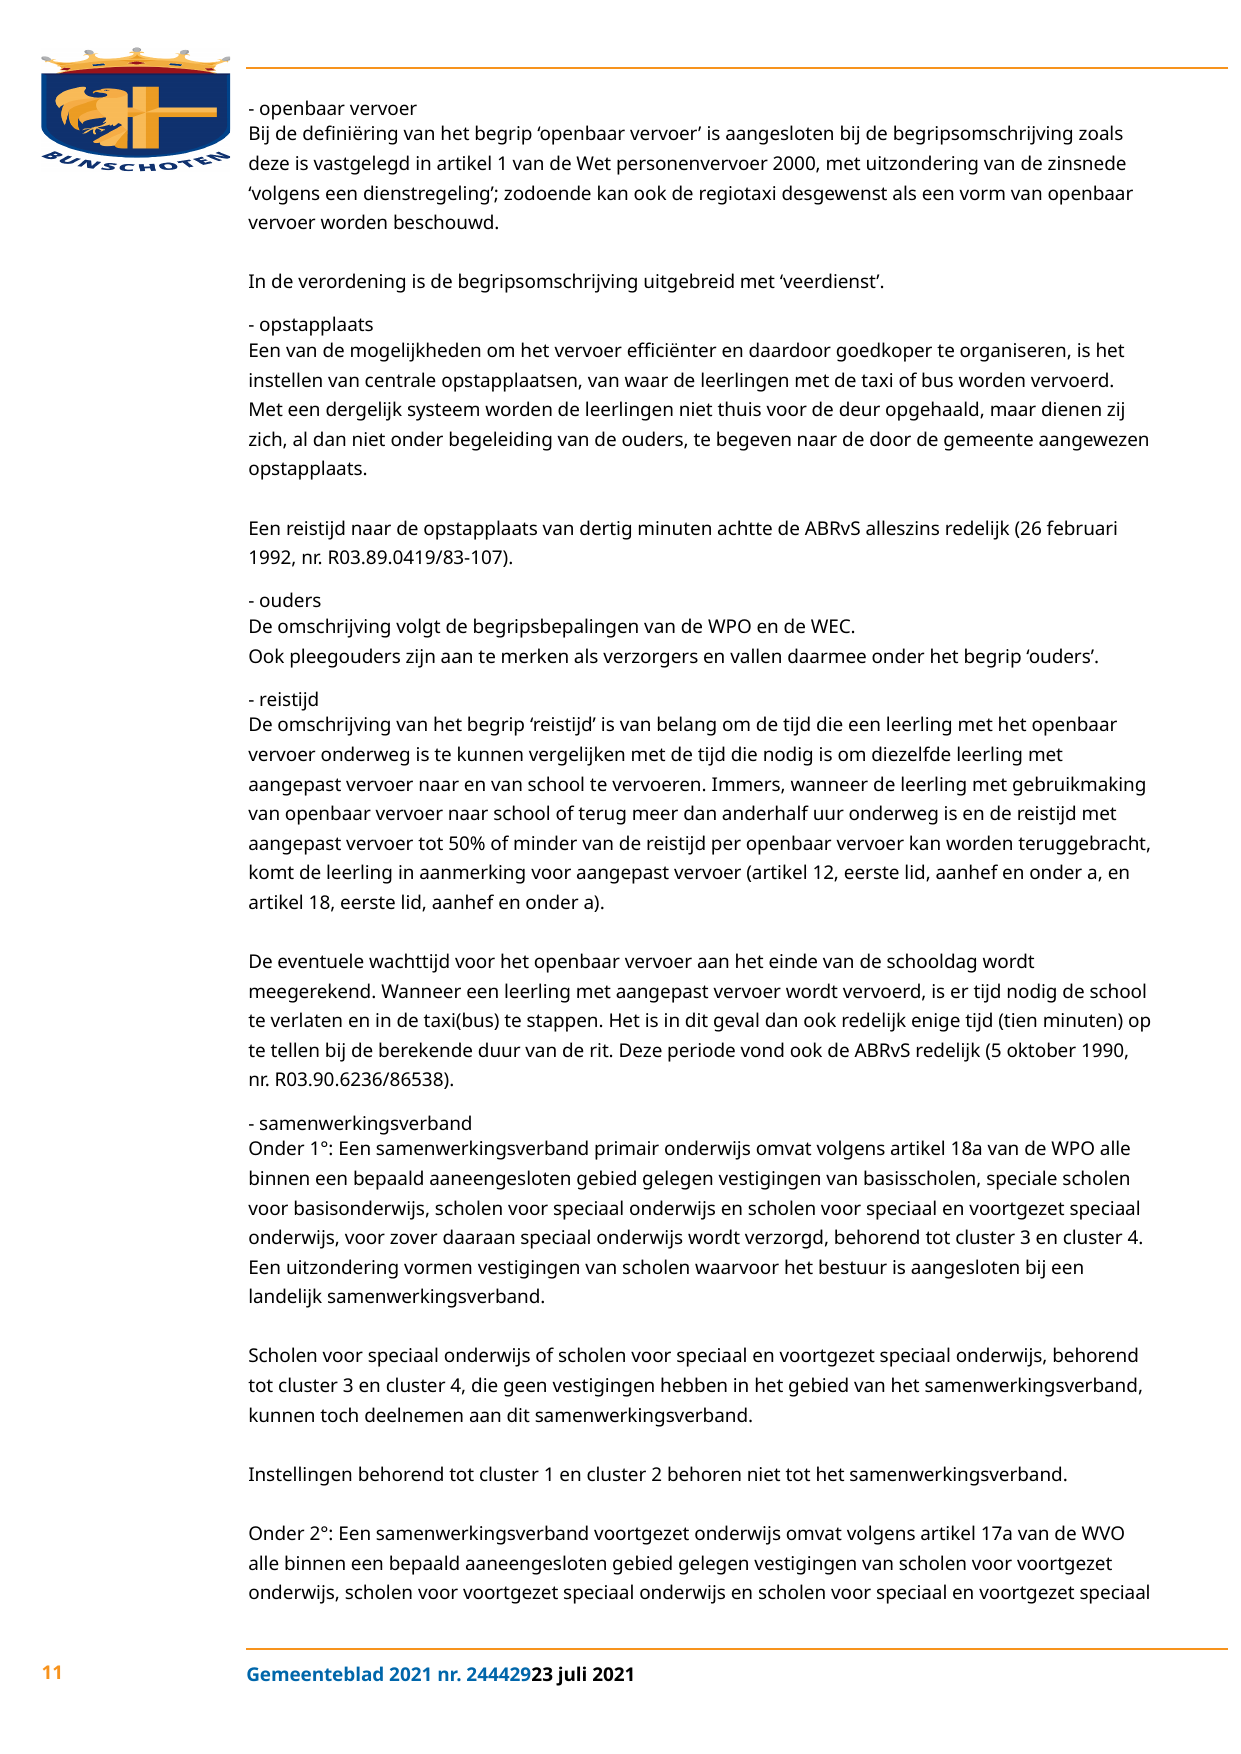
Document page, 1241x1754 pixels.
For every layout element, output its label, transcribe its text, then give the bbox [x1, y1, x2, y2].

text De omschrijving van het begrip ‘reistijd’ is van belang om de tijd die een leerling met het openbaar vervoer onderweg is te kunnen vergelijken met de tijd die nodig is om diezelfde leerling met aangepast vervoer naar en van school te vervoeren. Immers, wanneer de leerling met gebruikmaking van openbaar vervoer naar school of terug meer dan anderhalf uur onderweg is en de reistijd met aangepast vervoer tot 50% of minder van de reistijd per openbaar vervoer kan worden teruggebracht, komt de leerling in aanmerking voor aangepast vervoer (artikel 12, eerste lid, aanhef en onder a, en artikel 18, eerste lid, aanhef en onder a). [248, 712, 1152, 915]
text - samenwerkingsverband [248, 1110, 1152, 1136]
text De omschrijving volgt de begripsbepalingen van de WPO en de WEC. [248, 613, 1152, 639]
text - reistijd [248, 686, 1152, 712]
text Een van de mogelijkheden om het vervoer efficiënter en daardoor goedkoper te organiseren, is het instellen van centrale opstapplaatsen, van waar de leerlingen met de taxi of bus worden vervoerd. Met een dergelijk systeem worden de leerlingen niet thuis voor de deur opgehaald, maar dienen zij zich, al dan niet onder begeleiding van de ouders, te begeven naar de door de gemeente aangewezen opstapplaats. [248, 337, 1152, 481]
text Onder 1°: Een samenwerkingsverband primair onderwijs omvat volgens artikel 18a van de WPO alle binnen een bepaald aaneengesloten gebied gelegen vestigingen van basisscholen, speciale scholen voor basisonderwijs, scholen voor speciaal onderwijs en scholen voor speciaal en voortgezet speciaal onderwijs, voor zover daaraan speciaal onderwijs wordt verzorgd, behorend tot cluster 3 en cluster 4. Een uitzondering vormen vestigingen van scholen waarvoor het bestuur is aangesloten bij een landelijk samenwerkingsverband. [248, 1136, 1152, 1309]
picture [41, 47, 231, 172]
text Bij de definiëring van het begrip ‘openbaar vervoer’ is aangesloten bij de begripsomschrijving zoals deze is vastgelegd in artikel 1 van de Wet personenvervoer 2000, met uitzondering van de zinsnede ‘volgens een dienstregeling’; zodoende kan ook de regiotaxi desgewenst als een vorm van openbaar vervoer worden beschouwd. [248, 121, 1152, 235]
text Onder 2°: Een samenwerkingsverband voortgezet onderwijs omvat volgens artikel 17a van de WVO alle binnen een bepaald aaneengesloten gebied gelegen vestigingen van scholen voor voortgezet onderwijs, scholen voor voortgezet speciaal onderwijs en scholen voor speciaal en voortgezet speciaal [248, 1520, 1152, 1605]
text - ouders [248, 587, 1152, 613]
text De eventuele wachttijd voor het openbaar vervoer aan het einde van de schooldag wordt meegerekend. Wanneer een leerling met aangepast vervoer wordt vervoerd, is er tijd nodig de school te verlaten en in de taxi(bus) te stappen. Het is in dit geval dan ook redelijk enige tijd (tien minuten) op te tellen bij de berekende duur van de rit. Deze periode vond ook de ABRvS redelijk (5 oktober 1990, nr. R03.90.6236/86538). [248, 948, 1152, 1092]
text Ook pleegouders zijn aan te merken als verzorgers en vallen daarmee onder het begrip ‘ouders’. [248, 643, 1152, 668]
text Scholen voor speciaal onderwijs of scholen voor speciaal en voortgezet speciaal onderwijs, behorend tot cluster 3 en cluster 4, die geen vestigingen hebben in het gebied van het samenwerkingsverband, kunnen toch deelnemen aan dit samenwerkingsverband. [248, 1343, 1152, 1427]
text - opstapplaats [248, 312, 1152, 337]
text - openbaar vervoer [248, 95, 1152, 121]
text In de verordening is de begripsomschrijving uitgebreid met ‘veerdienst’. [248, 268, 1152, 294]
text Instellingen behorend tot cluster 1 en cluster 2 behoren niet tot het samenwerkingsverband. [248, 1461, 1152, 1487]
text Een reistijd naar de opstapplaats van dertig minuten achtte de ABRvS alleszins redelijk (26 februari 1992, nr. R03.89.0419/83-107). [248, 515, 1152, 570]
